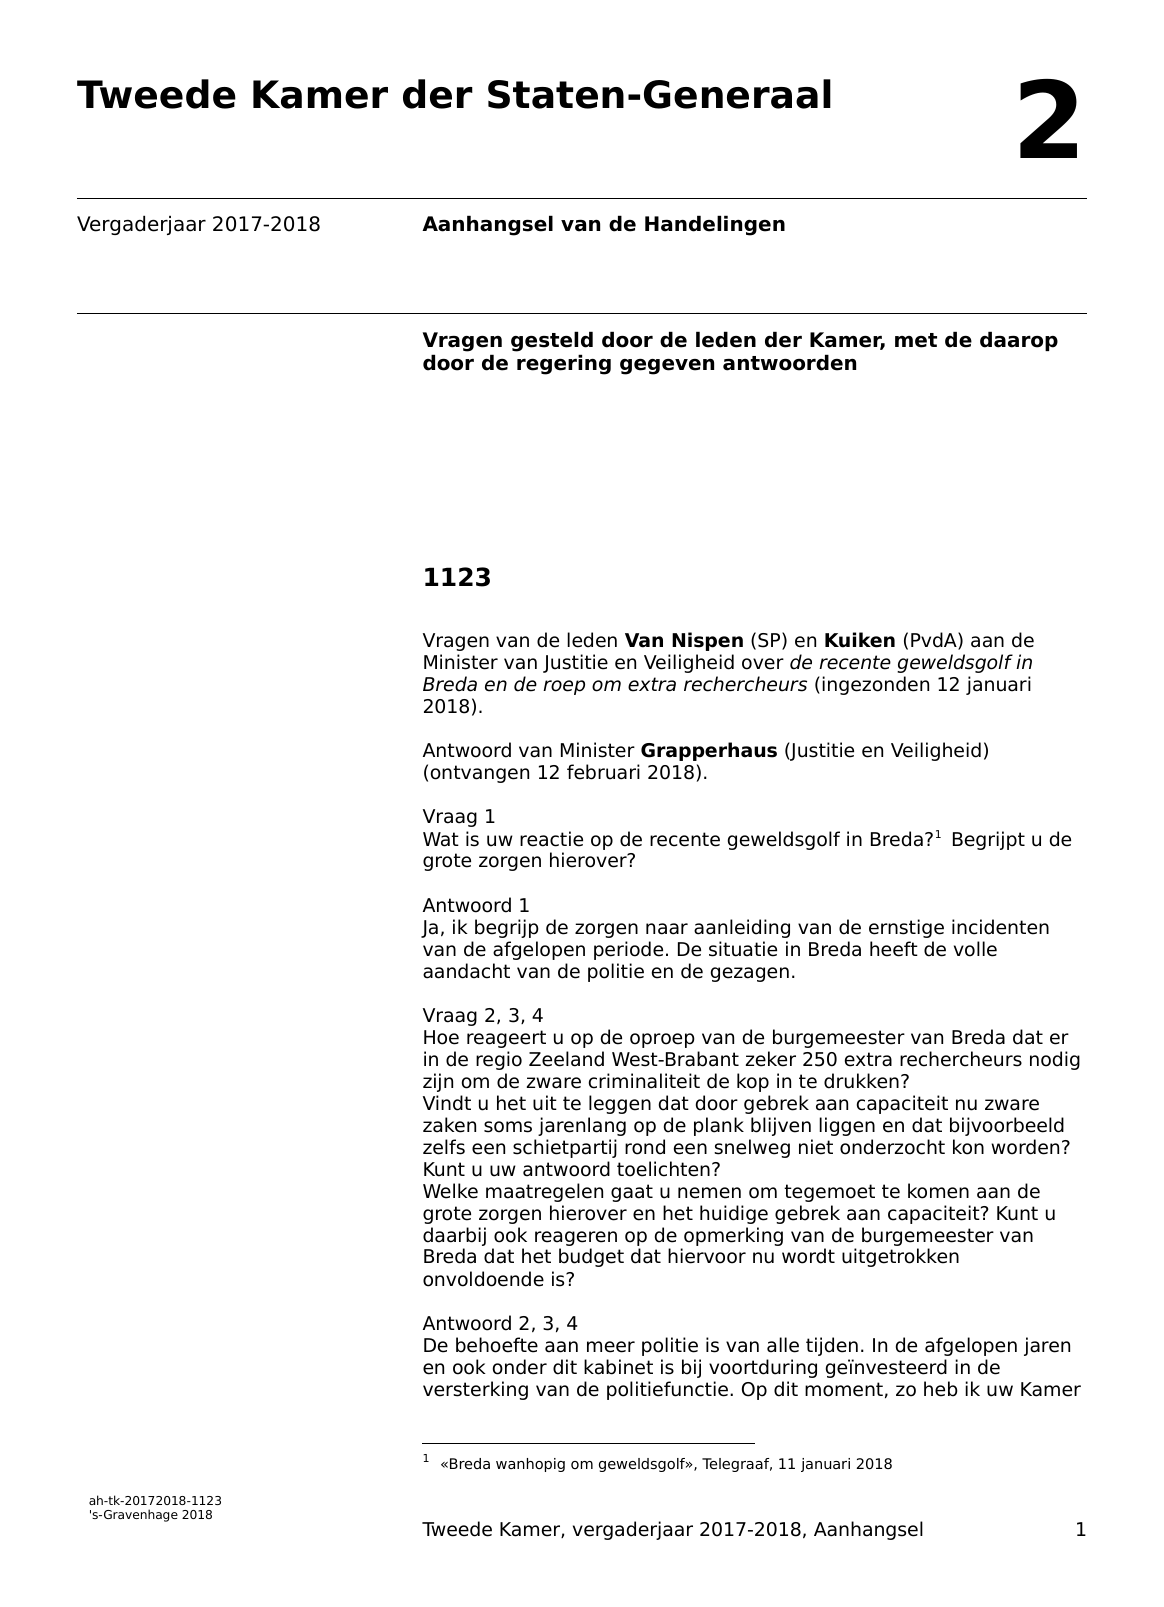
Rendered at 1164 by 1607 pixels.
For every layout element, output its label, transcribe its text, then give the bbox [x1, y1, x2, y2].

text De behoefte aan meer politie is van alle tijden. In de afgelopen jaren en ook onder dit kabinet is bij voortduring geïnvesteerd in de versterking van de politiefunctie. Op dit moment, zo heb ik uw Kamer [422, 1334, 1087, 1401]
table_header 2 [886, 59, 1087, 198]
text 's-Gravenhage 2018 [88, 1508, 323, 1522]
table_cell Vergaderjaar 2017-2018 [77, 199, 422, 313]
text Vraag 1 [422, 806, 1087, 828]
text Antwoord 2, 3, 4 [422, 1313, 1087, 1334]
table_cell Aanhangsel van de Handelingen [422, 199, 1087, 313]
text Vraag 2, 3, 4 [422, 1005, 1087, 1027]
text Hoe reageert u op de oproep van de burgemeester van Breda dat er in de regio Zeeland West-Brabant zeker 250 extra rechercheurs nodig zijn om de zware criminaliteit de kop in te drukken? [422, 1027, 1087, 1093]
text Wat is uw reactie op de recente geweldsgolf in Breda? Begrijpt u de grote zorgen hierover? [422, 828, 1087, 872]
text Antwoord van Minister Grapperhaus (Justitie en Veiligheid) (ontvangen 12 februari 2018). [422, 740, 1087, 784]
text ah-tk-20172018-1123 [88, 1494, 323, 1508]
text Vragen van de leden Van Nispen (SP) en Kuiken (PvdA) aan de Minister van Justitie en Veiligheid over de recente geweldsgolf in Breda en de roep om extra rechercheurs (ingezonden 12 januari 2018). [422, 630, 1087, 718]
text Antwoord 1 [422, 894, 1087, 917]
text Welke maatregelen gaat u nemen om tegemoet te komen aan de grote zorgen hierover en het huidige gebrek aan capaciteit? Kunt u daarbij ook reageren op de opmerking van de burgemeester van Breda dat het budget dat hiervoor nu wordt uitgetrokken onvoldoende is? [422, 1181, 1087, 1290]
text Ja, ik begrijp de zorgen naar aanleiding van de ernstige incidenten van de afgelopen periode. De situatie in Breda heeft de volle aandacht van de politie en de gezagen. [422, 917, 1087, 982]
table_cell Vragen gesteld door de leden der Kamer, met de daarop door de regering gegeven antwoorden [422, 314, 1087, 375]
text Vindt u het uit te leggen dat door gebrek aan capaciteit nu zware zaken soms jarenlang op de plank blijven liggen en dat bijvoorbeeld zelfs een schietpartij rond een snelweg niet onderzocht kon worden? Kunt u uw antwoord toelichten? [422, 1093, 1087, 1181]
text «Breda wanhopig om geweldsgolf», Telegraaf, 11 januari 2018 [422, 1452, 1087, 1474]
table_cell [77, 314, 422, 375]
table_header Tweede Kamer der Staten-Generaal [77, 59, 886, 198]
text 1123 [422, 563, 1087, 592]
